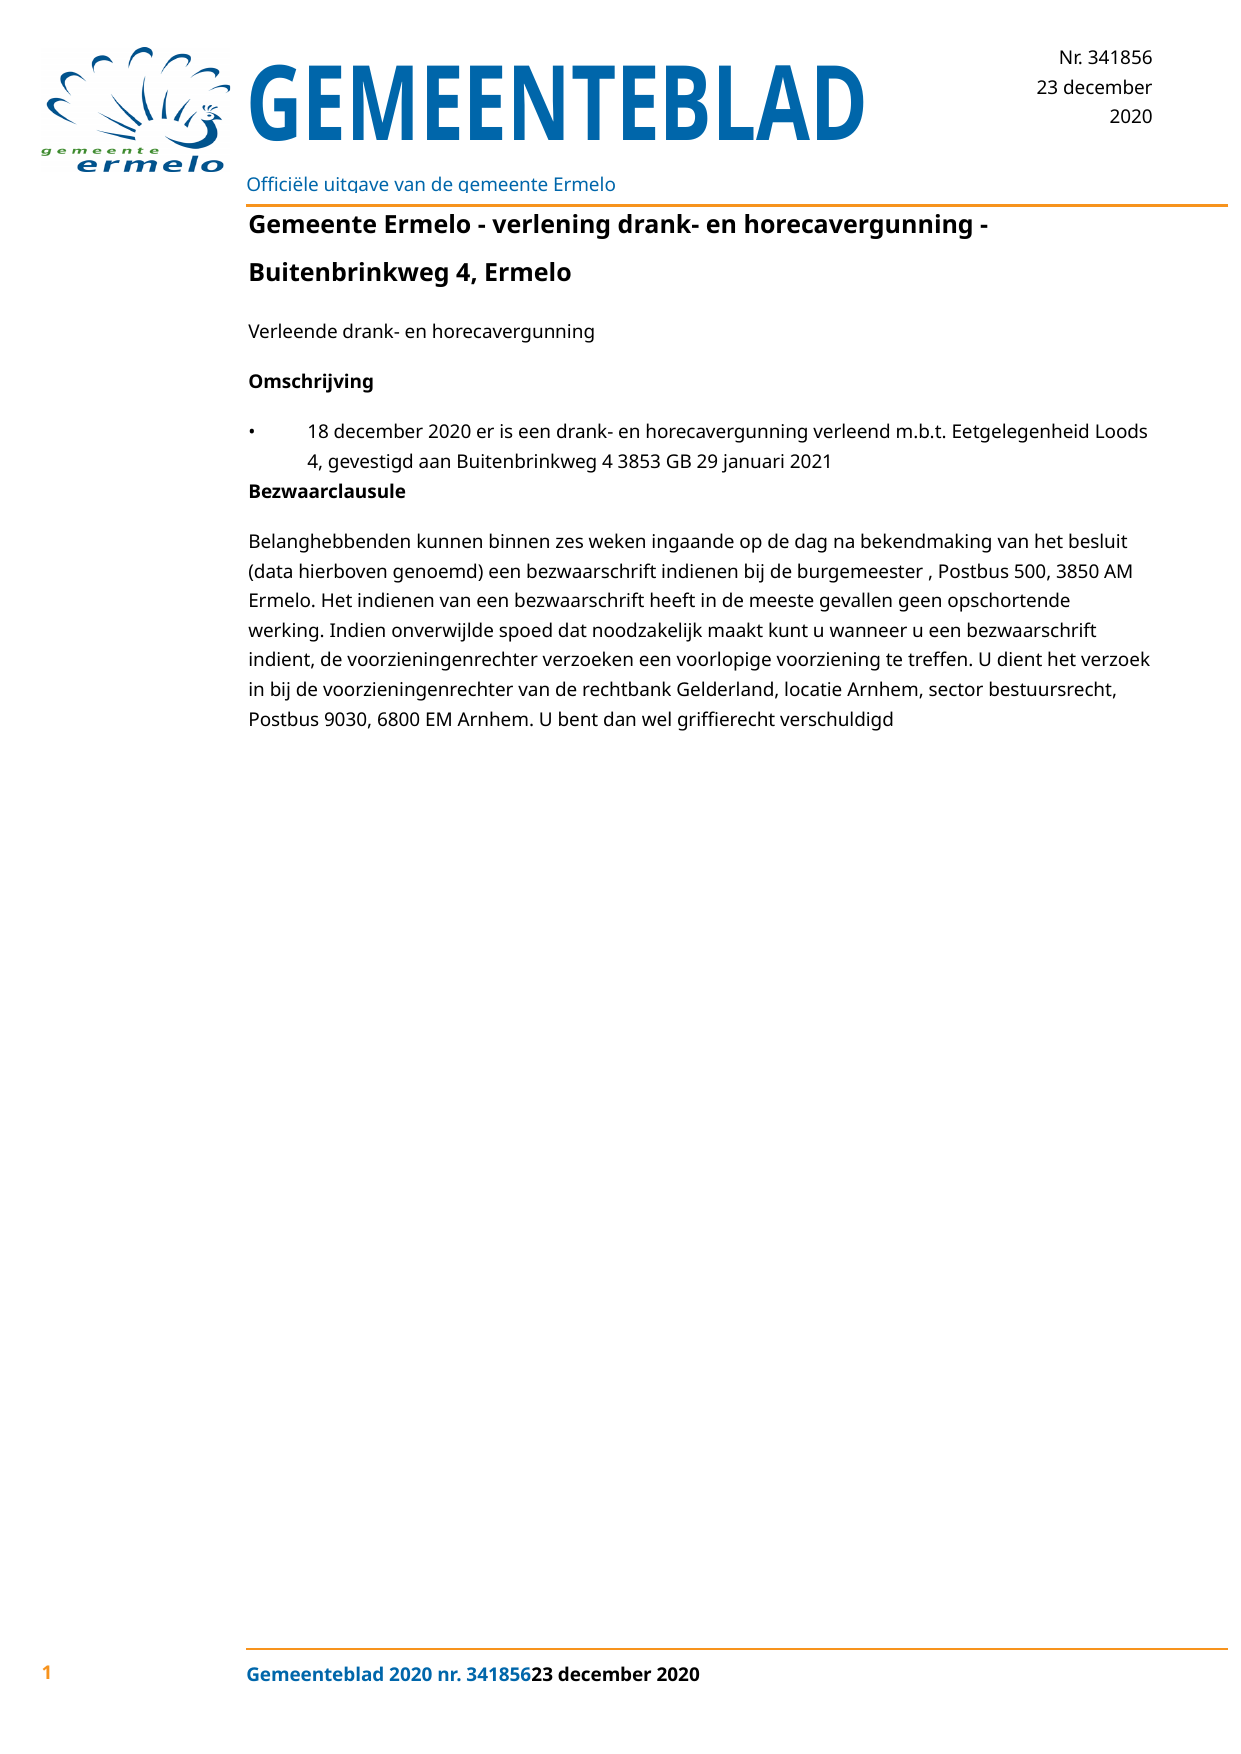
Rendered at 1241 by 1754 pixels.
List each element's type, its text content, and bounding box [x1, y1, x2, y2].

text Verleende drank- en horecavergunning [248, 318, 1152, 344]
text Bezwaarclausule [248, 478, 1152, 504]
text Omschrijving [248, 368, 1152, 394]
text Belanghebbenden kunnen binnen zes weken ingaande op de dag na bekendmaking van het besluit (data hierboven genoemd) een bezwaarschrift indienen bij de burgemeester , Postbus 500, 3850 AM Ermelo. Het indienen van een bezwaarschrift heeft in de meeste gevallen geen opschortende werking. Indien onverwijlde spoed dat noodzakelijk maakt kunt u wanneer u een bezwaarschrift indient, de voorzieningenrechter verzoeken een voorlopige voorziening te treffen. U dient het verzoek in bij de voorzieningenrechter van de rechtbank Gelderland, locatie Arnhem, sector bestuursrecht, Postbus 9030, 6800 EM Arnhem. U bent dan wel griffierecht verschuldigd [248, 528, 1152, 732]
list 18 december 2020 er is een drank- en horecavergunning verleend m.b.t. Eetgelegenheid Loods 4, gevestigd aan Buitenbrinkweg 4 3853 GB 29 januari 2021 [248, 419, 1152, 474]
picture [41, 47, 231, 172]
text Gemeente Ermelo - verlening drank- en horecavergunning - Buitenbrinkweg 4, Ermelo [248, 207, 1152, 288]
